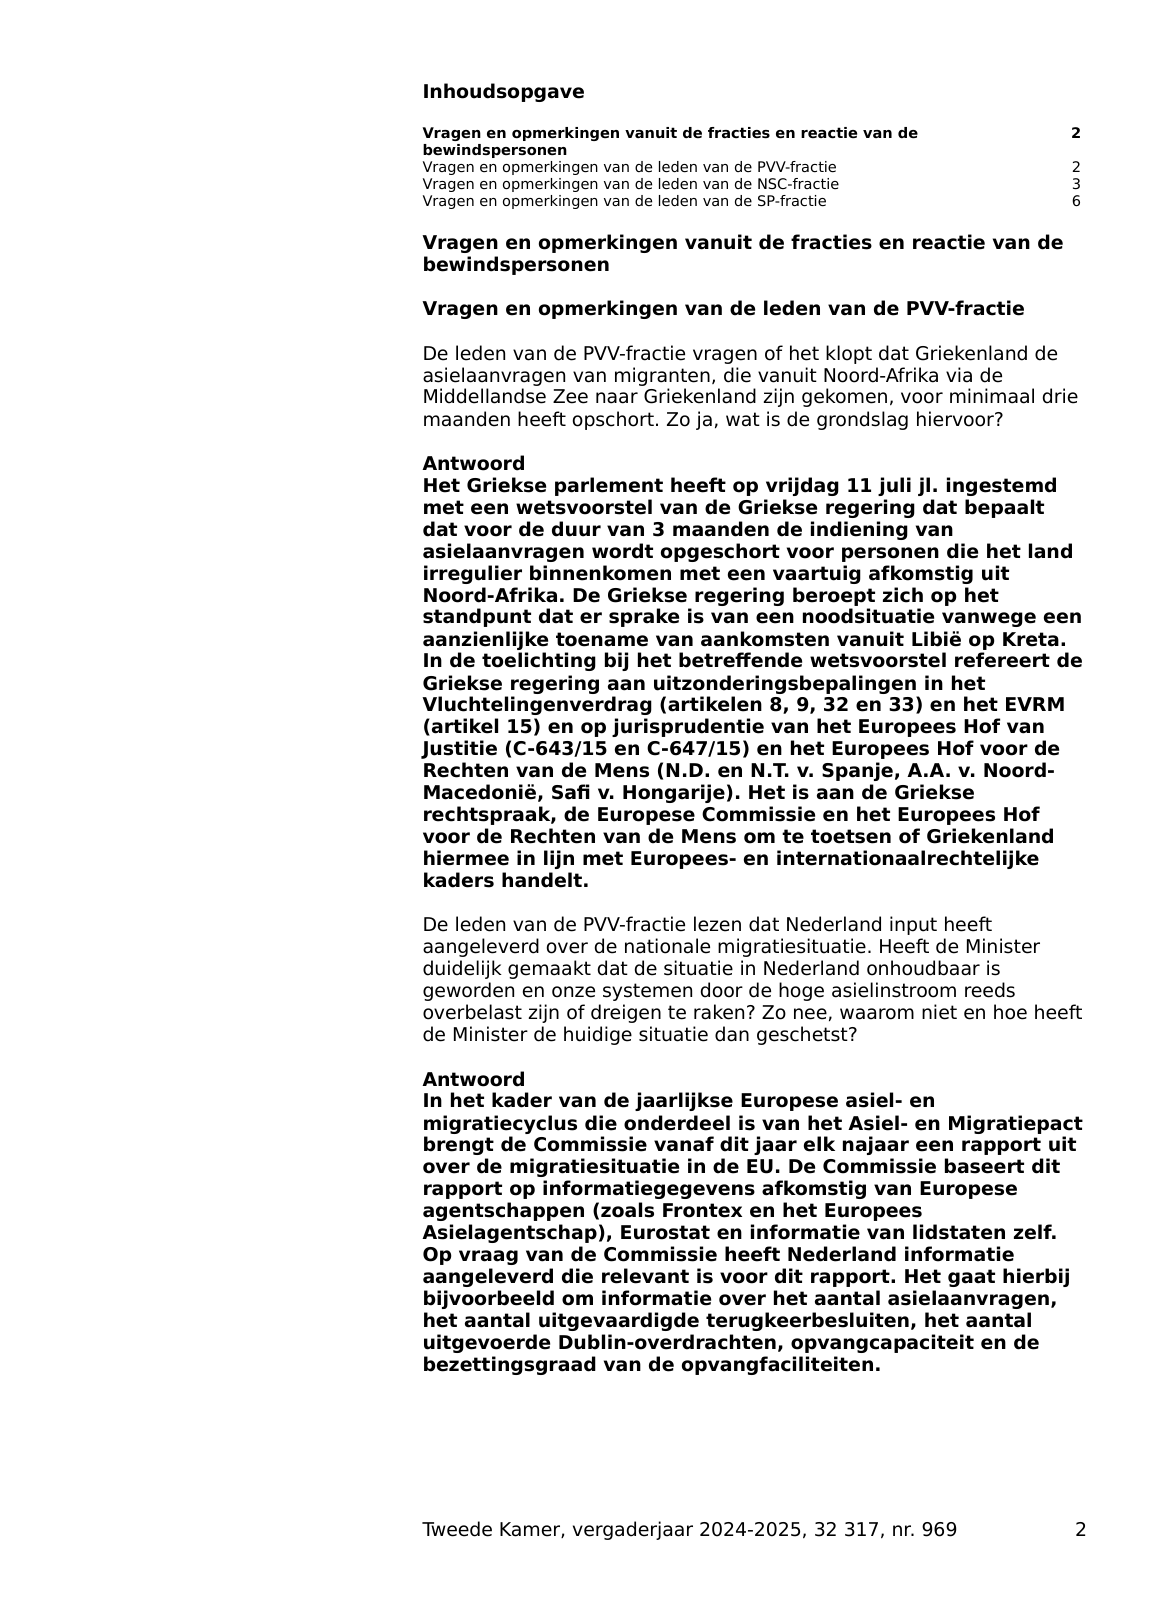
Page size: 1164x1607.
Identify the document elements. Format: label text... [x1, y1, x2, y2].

table_cell 2 [1013, 159, 1087, 176]
text De leden van de PVV-fractie vragen of het klopt dat Griekenland de asielaanvragen van migranten, die vanuit Noord-Afrika via de Middellandse Zee naar Griekenland zijn gekomen, voor minimaal drie maanden heeft opschort. Zo ja, wat is de grondslag hiervoor? [422, 342, 1087, 430]
text Antwoord [422, 453, 1087, 474]
table_cell Vragen en opmerkingen van de leden van de NSC-fractie [422, 176, 1013, 193]
text In het kader van de jaarlijkse Europese asiel- en migratiecyclus die onderdeel is van het Asiel- en Migratiepact brengt de Commissie vanaf dit jaar elk najaar een rapport uit over de migratiesituatie in de EU. De Commissie baseert dit rapport op informatiegegevens afkomstig van Europese agentschappen (zoals Frontex en het Europees Asielagentschap), Eurostat en informatie van lidstaten zelf. Op vraag van de Commissie heeft Nederland informatie aangeleverd die relevant is voor dit rapport. Het gaat hierbij bijvoorbeeld om informatie over het aantal asielaanvragen, het aantal uitgevaardigde terugkeerbesluiten, het aantal uitgevoerde Dublin-overdrachten, opvangcapaciteit en de bezettingsgraad van de opvangfaciliteiten. [422, 1090, 1087, 1376]
text De leden van de PVV-fractie lezen dat Nederland input heeft aangeleverd over de nationale migratiesituatie. Heeft de Minister duidelijk gemaakt dat de situatie in Nederland onhoudbaar is geworden en onze systemen door de hoge asielinstroom reeds overbelast zijn of dreigen te raken? Zo nee, waarom niet en hoe heeft de Minister de huidige situatie dan geschetst? [422, 914, 1087, 1046]
text Antwoord [422, 1068, 1087, 1090]
table_cell Vragen en opmerkingen van de leden van de PVV-fractie [422, 159, 1013, 176]
table_cell Vragen en opmerkingen van de leden van de SP-fractie [422, 193, 1013, 210]
text Het Griekse parlement heeft op vrijdag 11 juli jl. ingestemd met een wetsvoorstel van de Griekse regering dat bepaalt dat voor de duur van 3 maanden de indiening van asielaanvragen wordt opgeschort voor personen die het land irregulier binnenkomen met een vaartuig afkomstig uit Noord-Afrika. De Griekse regering beroept zich op het standpunt dat er sprake is van een noodsituatie vanwege een aanzienlijke toename van aankomsten vanuit Libië op Kreta. In de toelichting bij het betreffende wetsvoorstel refereert de Griekse regering aan uitzonderingsbepalingen in het Vluchtelingenverdrag (artikelen 8, 9, 32 en 33) en het EVRM (artikel 15) en op jurisprudentie van het Europees Hof van Justitie (C-643/15 en C-647/15) en het Europees Hof voor de Rechten van de Mens (N.D. en N.T. v. Spanje, A.A. v. Noord-Macedonië, Safi v. Hongarije). Het is aan de Griekse rechtspraak, de Europese Commissie en het Europees Hof voor de Rechten van de Mens om te toetsen of Griekenland hiermee in lijn met Europees- en internationaalrechtelijke kaders handelt. [422, 474, 1087, 892]
subtitle Vragen en opmerkingen vanuit de fracties en reactie van de bewindspersonen [422, 232, 1087, 276]
subtitle Inhoudsopgave [422, 81, 1087, 103]
table_header 2 [1013, 125, 1087, 159]
table_cell 3 [1013, 176, 1087, 193]
table_header Vragen en opmerkingen vanuit de fracties en reactie van de bewindspersonen [422, 125, 1013, 159]
subtitle Vragen en opmerkingen van de leden van de PVV-fractie [422, 298, 1087, 320]
table_cell 6 [1013, 193, 1087, 210]
